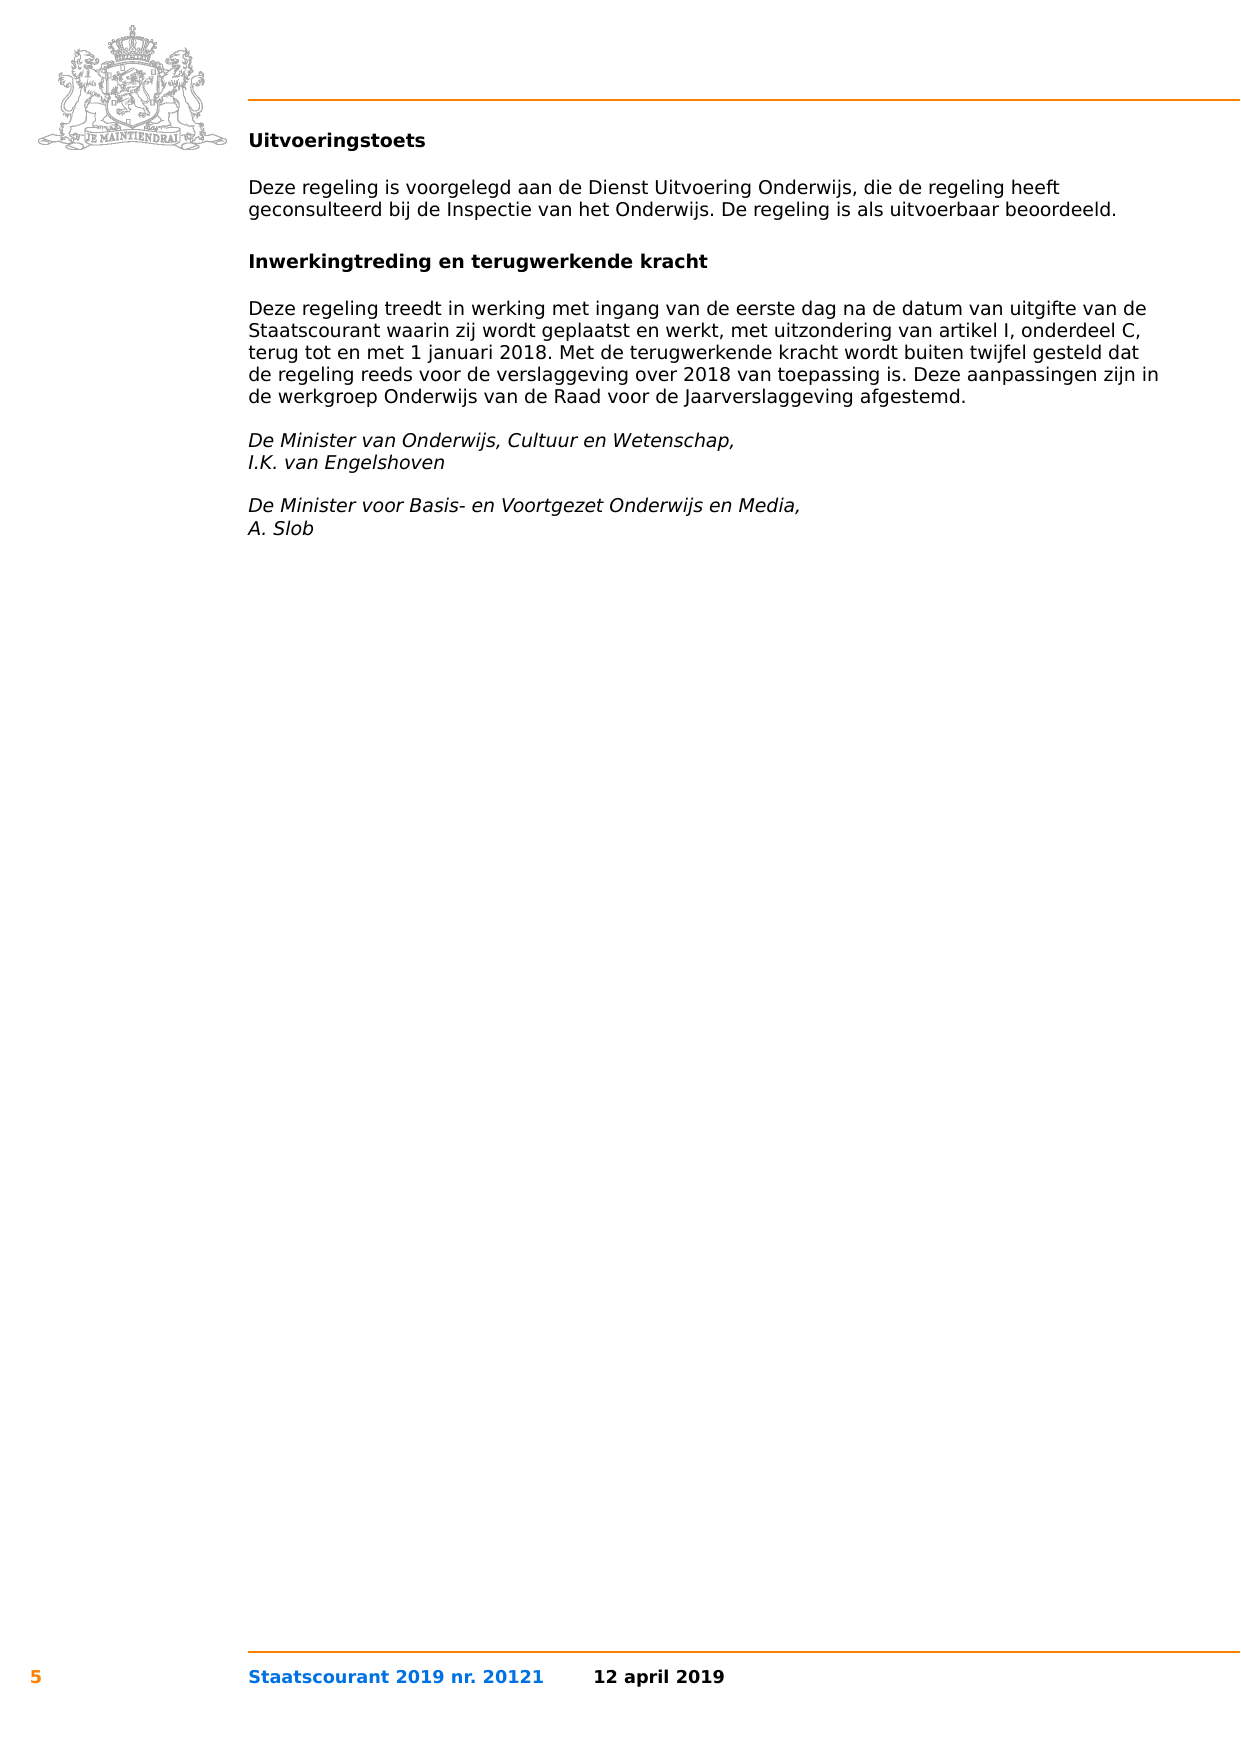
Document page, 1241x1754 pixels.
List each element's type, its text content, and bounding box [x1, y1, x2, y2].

subtitle Inwerkingtreding en terugwerkende kracht [248, 251, 1163, 273]
picture [38, 25, 227, 150]
text De Minister van Onderwijs, Cultuur en Wetenschap, I.K. van Engelshoven [248, 429, 1163, 473]
text De Minister voor Basis- en Voortgezet Onderwijs en Media, A. Slob [248, 495, 1163, 539]
text Deze regeling is voorgelegd aan de Dienst Uitvoering Onderwijs, die de regeling heeft geconsulteerd bij de Inspectie van het Onderwijs. De regeling is als uitvoerbaar beoordeeld. [248, 177, 1163, 221]
subtitle Uitvoeringstoets [248, 130, 1163, 152]
text Deze regeling treedt in werking met ingang van de eerste dag na de datum van uitgifte van de Staatscourant waarin zij wordt geplaatst en werkt, met uitzondering van artikel I, onderdeel C, terug tot en met 1 januari 2018. Met de terugwerkende kracht wordt buiten twijfel gesteld dat de regeling reeds voor de verslaggeving over 2018 van toepassing is. Deze aanpassingen zijn in de werkgroep Onderwijs van de Raad voor de Jaarverslaggeving afgestemd. [248, 298, 1163, 408]
